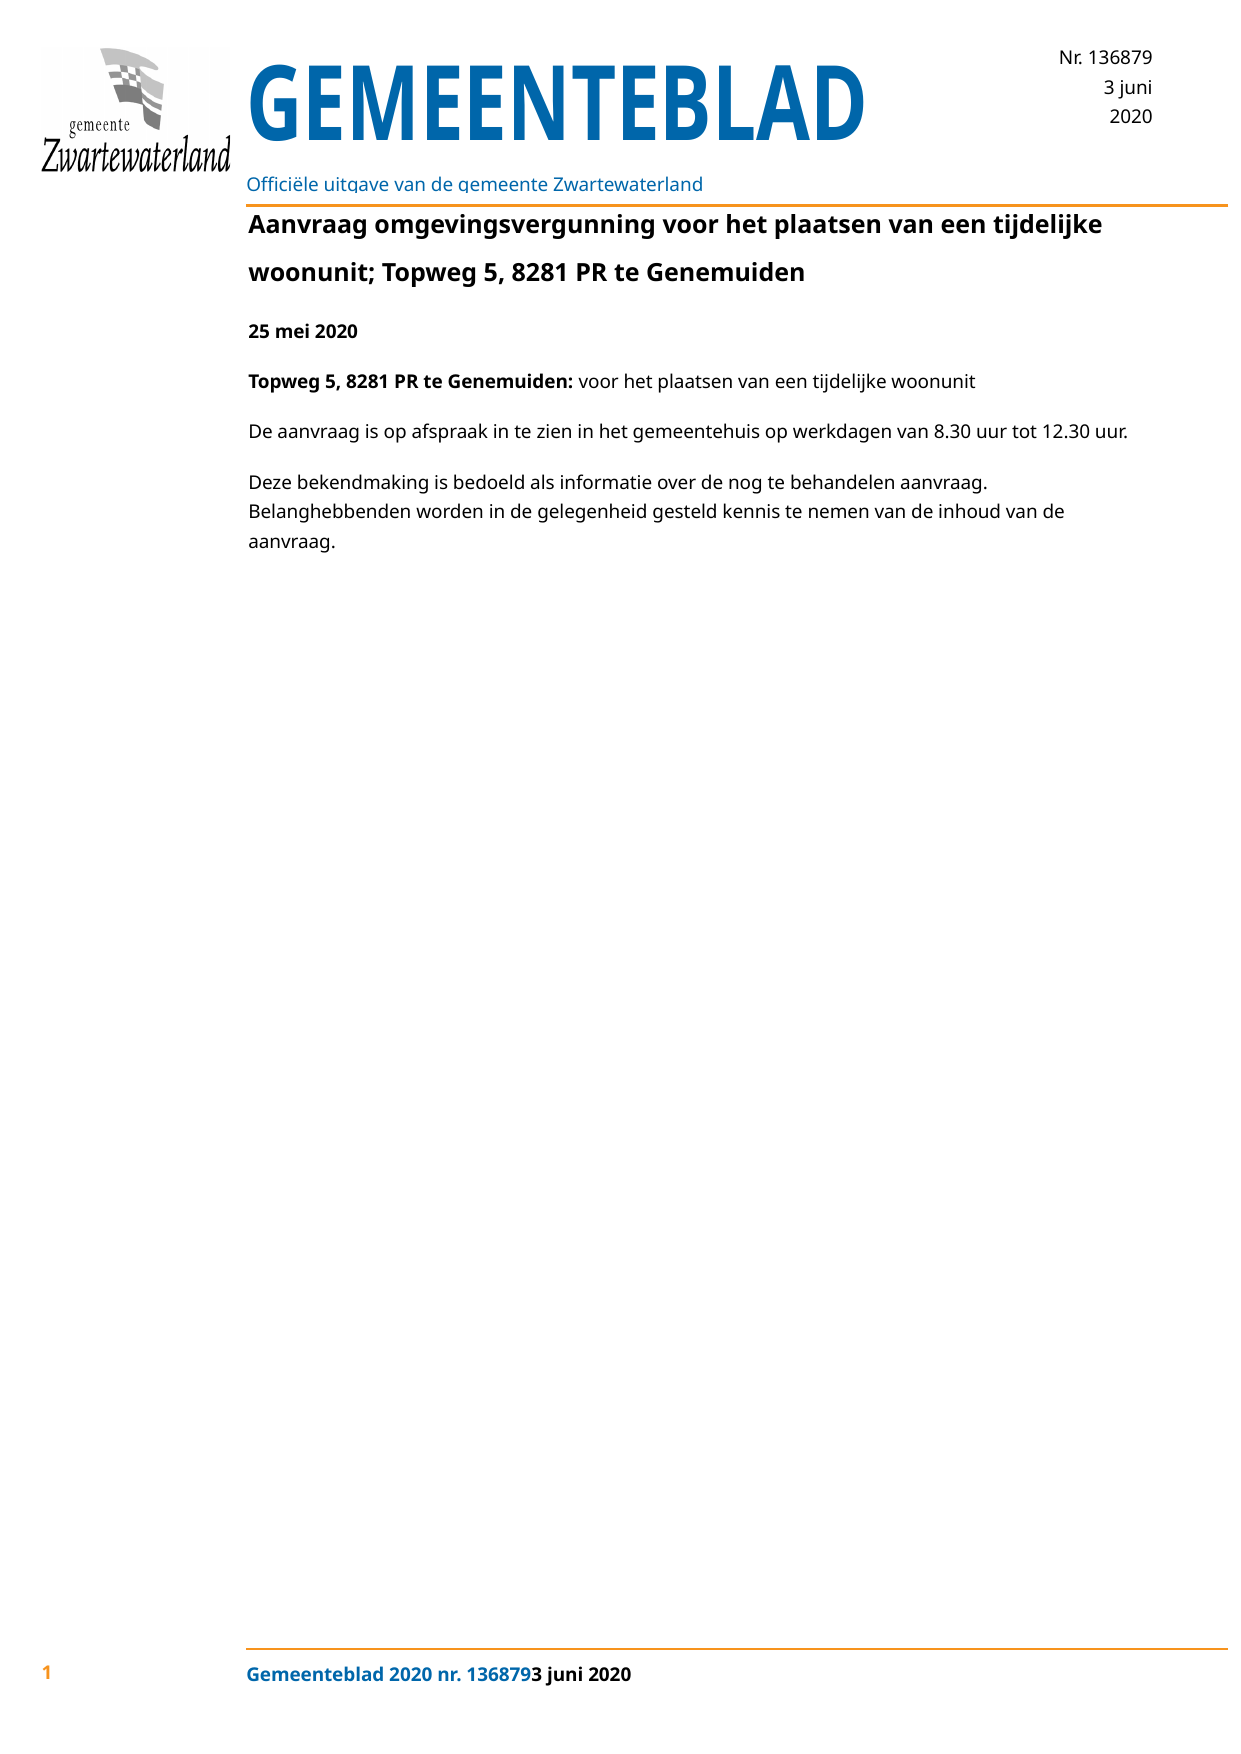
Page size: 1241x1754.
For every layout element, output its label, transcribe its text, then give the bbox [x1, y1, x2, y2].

text Topweg 5, 8281 PR te Genemuiden: voor het plaatsen van een tijdelijke woonunit [248, 368, 1152, 394]
text Aanvraag omgevingsvergunning voor het plaatsen van een tijdelijke woonunit; Topweg 5, 8281 PR te Genemuiden [248, 207, 1152, 288]
text 25 mei 2020 [248, 318, 1152, 344]
picture [41, 47, 231, 172]
text De aanvraag is op afspraak in te zien in het gemeentehuis op werkdagen van 8.30 uur tot 12.30 uur. [248, 419, 1152, 444]
text Deze bekendmaking is bedoeld als informatie over de nog te behandelen aanvraag. Belanghebbenden worden in de gelegenheid gesteld kennis te nemen van de inhoud van de aanvraag. [248, 469, 1152, 554]
